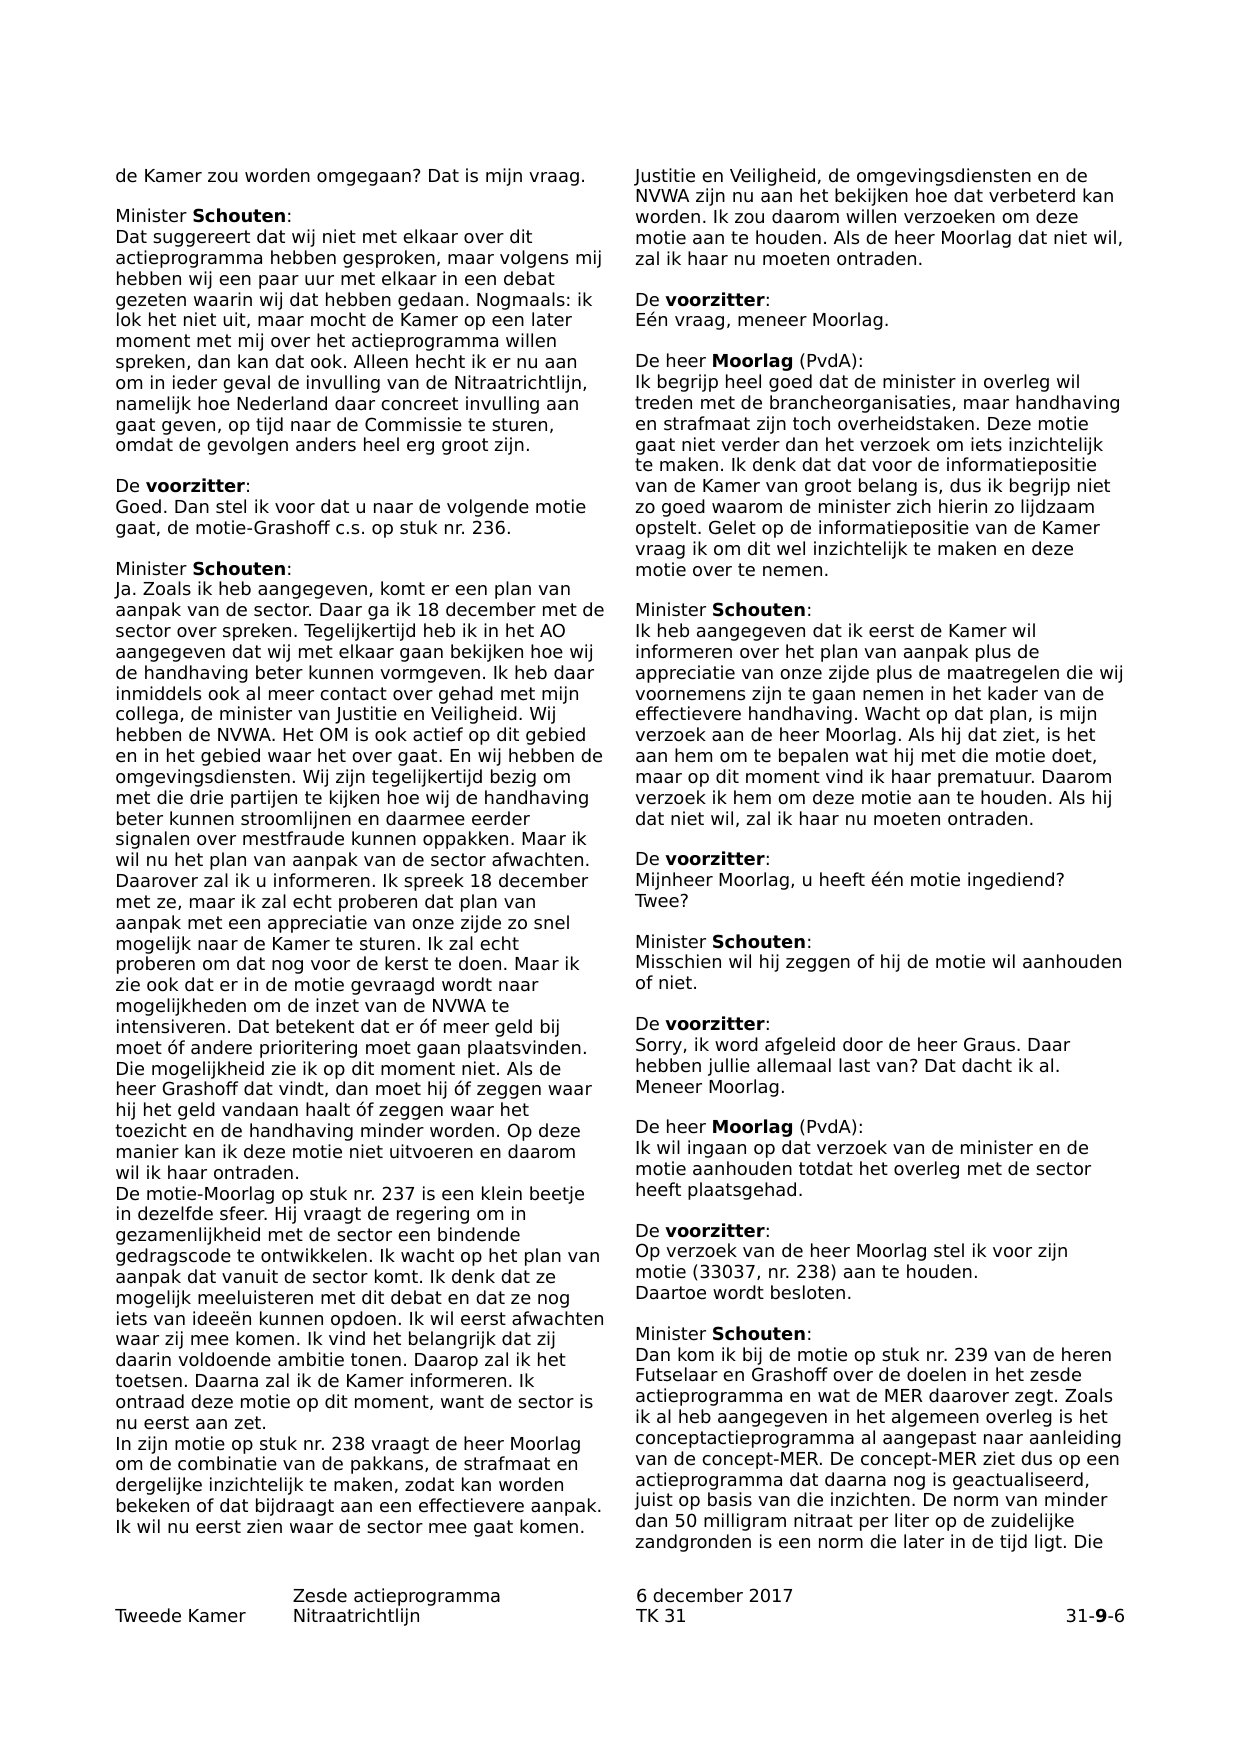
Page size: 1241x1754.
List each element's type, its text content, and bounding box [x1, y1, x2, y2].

text Minister Schouten: [115, 206, 605, 227]
text Dat suggereert dat wij niet met elkaar over dit actieprogramma hebben gesproken, maar volgens mij hebben wij een paar uur met elkaar in een debat gezeten waarin wij dat hebben gedaan. Nogmaals: ik lok het niet uit, maar mocht de Kamer op een later moment met mij over het actieprogramma willen spreken, dan kan dat ook. Alleen hecht ik er nu aan om in ieder geval de invulling van de Nitraatrichtlijn, namelijk hoe Nederland daar concreet invulling aan gaat geven, op tijd naar de Commissie te sturen, omdat de gevolgen anders heel erg groot zijn. [115, 227, 605, 456]
text Op verzoek van de heer Moorlag stel ik voor zijn motie (33037, nr. 238) aan te houden. [635, 1241, 1125, 1283]
text Dan kom ik bij de motie op stuk nr. 239 van de heren Futselaar en Grashoff over de doelen in het zesde actieprogramma en wat de MER daarover zegt. Zoals ik al heb aangegeven in het algemeen overleg is het conceptactieprogramma al aangepast naar aanleiding van de concept-MER. De concept-MER ziet dus op een actieprogramma dat daarna nog is geactualiseerd, juist op basis van die inzichten. De norm van minder dan 50 milligram nitraat per liter op de zuidelijke zandgronden is een norm die later in de tijd ligt. Die [635, 1344, 1125, 1553]
text Minister Schouten: [635, 600, 1125, 621]
text De voorzitter: [635, 289, 1125, 310]
text Ik heb aangegeven dat ik eerst de Kamer wil informeren over het plan van aanpak plus de appreciatie van onze zijde plus de maatregelen die wij voornemens zijn te gaan nemen in het kader van de effectievere handhaving. Wacht op dat plan, is mijn verzoek aan de heer Moorlag. Als hij dat ziet, is het aan hem om te bepalen wat hij met die motie doet, maar op dit moment vind ik haar prematuur. Daarom verzoek ik hem om deze motie aan te houden. Als hij dat niet wil, zal ik haar nu moeten ontraden. [635, 621, 1125, 829]
text Minister Schouten: [115, 558, 605, 579]
text In zijn motie op stuk nr. 238 vraagt de heer Moorlag om de combinatie van de pakkans, de strafmaat en dergelijke inzichtelijk te maken, zodat kan worden bekeken of dat bijdraagt aan een effectievere aanpak. Ik wil nu eerst zien waar de sector mee gaat komen. [115, 1433, 605, 1537]
text Sorry, ik word afgeleid door de heer Graus. Daar hebben jullie allemaal last van? Dat dacht ik al. [635, 1035, 1125, 1076]
text Meneer Moorlag. [635, 1076, 1125, 1097]
text Mijnheer Moorlag, u heeft één motie ingediend? Twee? [635, 870, 1125, 912]
text Minister Schouten: [635, 1324, 1125, 1344]
text Minister Schouten: [635, 932, 1125, 952]
text De motie-Moorlag op stuk nr. 237 is een klein beetje in dezelfde sfeer. Hij vraagt de regering om in gezamenlijkheid met de sector een bindende gedragscode te ontwikkelen. Ik wacht op het plan van aanpak dat vanuit de sector komt. Ik denk dat ze mogelijk meeluisteren met dit debat en dat ze nog iets van ideeën kunnen opdoen. Ik wil eerst afwachten waar zij mee komen. Ik vind het belangrijk dat zij daarin voldoende ambitie tonen. Daarop zal ik het toetsen. Daarna zal ik de Kamer informeren. Ik ontraad deze motie op dit moment, want de sector is nu eerst aan zet. [115, 1183, 605, 1433]
text De voorzitter: [115, 476, 605, 497]
text Eén vraag, meneer Moorlag. [635, 310, 1125, 331]
text de Kamer zou worden omgegaan? Dat is mijn vraag. [115, 165, 605, 186]
text Justitie en Veiligheid, de omgevingsdiensten en de NVWA zijn nu aan het bekijken hoe dat verbeterd kan worden. Ik zou daarom willen verzoeken om deze motie aan te houden. Als de heer Moorlag dat niet wil, zal ik haar nu moeten ontraden. [635, 165, 1125, 269]
text Ja. Zoals ik heb aangegeven, komt er een plan van aanpak van de sector. Daar ga ik 18 december met de sector over spreken. Tegelijkertijd heb ik in het AO aangegeven dat wij met elkaar gaan bekijken hoe wij de handhaving beter kunnen vormgeven. Ik heb daar inmiddels ook al meer contact over gehad met mijn collega, de minister van Justitie en Veiligheid. Wij hebben de NVWA. Het OM is ook actief op dit gebied en in het gebied waar het over gaat. En wij hebben de omgevingsdiensten. Wij zijn tegelijkertijd bezig om met die drie partijen te kijken hoe wij de handhaving beter kunnen stroomlijnen en daarmee eerder signalen over mestfraude kunnen oppakken. Maar ik wil nu het plan van aanpak van de sector afwachten. Daarover zal ik u informeren. Ik spreek 18 december met ze, maar ik zal echt proberen dat plan van aanpak met een appreciatie van onze zijde zo snel mogelijk naar de Kamer te sturen. Ik zal echt proberen om dat nog voor de kerst te doen. Maar ik zie ook dat er in de motie gevraagd wordt naar mogelijkheden om de inzet van de NVWA te intensiveren. Dat betekent dat er óf meer geld bij moet óf andere prioritering moet gaan plaatsvinden. Die mogelijkheid zie ik op dit moment niet. Als de heer Grashoff dat vindt, dan moet hij óf zeggen waar hij het geld vandaan haalt óf zeggen waar het toezicht en de handhaving minder worden. Op deze manier kan ik deze motie niet uitvoeren en daarom wil ik haar ontraden. [115, 579, 605, 1183]
text De heer Moorlag (PvdA): [635, 1117, 1125, 1138]
text De voorzitter: [635, 1220, 1125, 1241]
text De voorzitter: [635, 849, 1125, 870]
text Ik wil ingaan op dat verzoek van de minister en de motie aanhouden totdat het overleg met de sector heeft plaatsgehad. [635, 1138, 1125, 1200]
text Ik begrijp heel goed dat de minister in overleg wil treden met de brancheorganisaties, maar handhaving en strafmaat zijn toch overheidstaken. Deze motie gaat niet verder dan het verzoek om iets inzichtelijk te maken. Ik denk dat dat voor de informatiepositie van de Kamer van groot belang is, dus ik begrijp niet zo goed waarom de minister zich hierin zo lijdzaam opstelt. Gelet op de informatiepositie van de Kamer vraag ik om dit wel inzichtelijk te maken en deze motie over te nemen. [635, 372, 1125, 580]
text Misschien wil hij zeggen of hij de motie wil aanhouden of niet. [635, 952, 1125, 994]
text De voorzitter: [635, 1014, 1125, 1035]
text Goed. Dan stel ik voor dat u naar de volgende motie gaat, de motie-Grashoff c.s. op stuk nr. 236. [115, 497, 605, 538]
text Daartoe wordt besloten. [635, 1283, 1125, 1304]
text De heer Moorlag (PvdA): [635, 351, 1125, 372]
